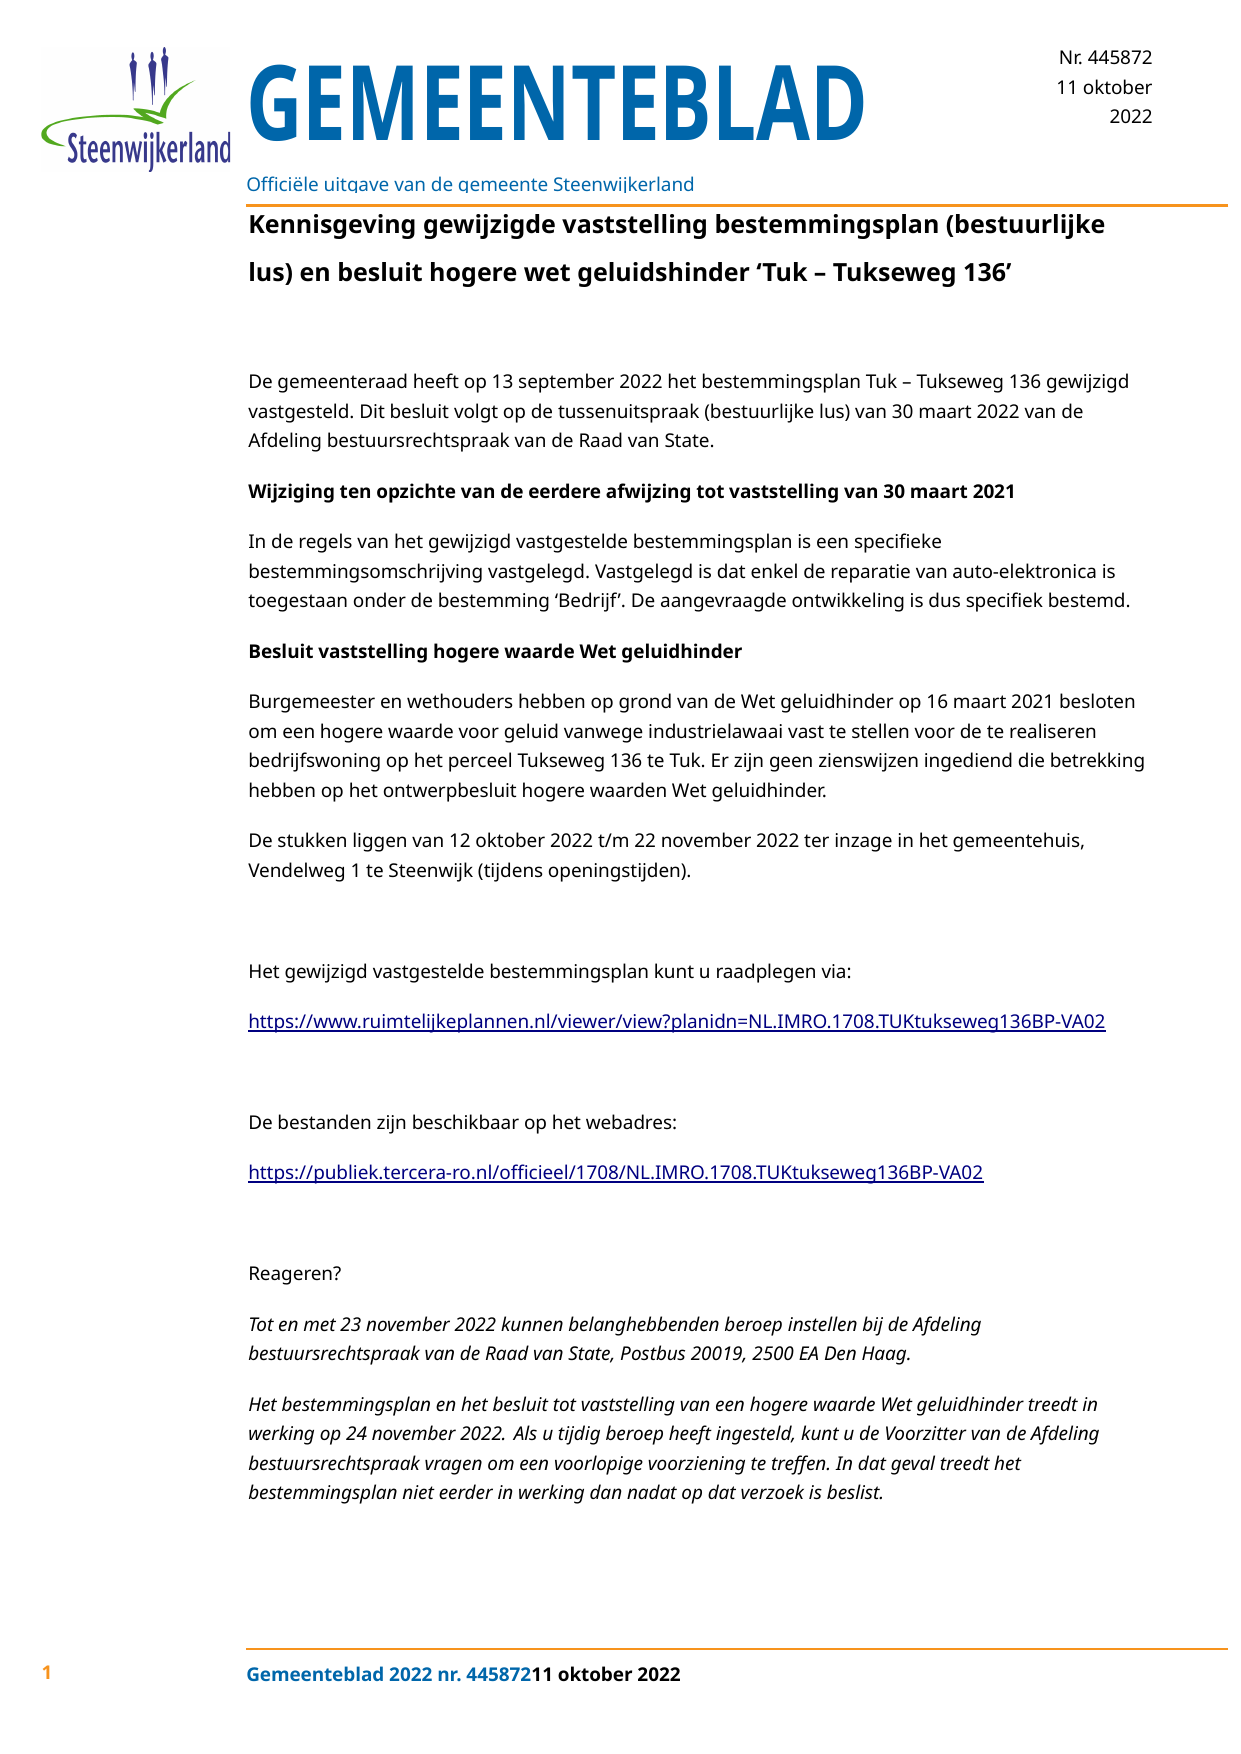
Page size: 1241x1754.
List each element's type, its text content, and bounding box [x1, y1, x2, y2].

text In de regels van het gewijzigd vastgestelde bestemmingsplan is een specifieke bestemmingsomschrijving vastgelegd. Vastgelegd is dat enkel de reparatie van auto-elektronica is toegestaan onder de bestemming ‘Bedrijf’. De aangevraagde ontwikkeling is dus specifiek bestemd. [248, 528, 1152, 613]
text Besluit vaststelling hogere waarde Wet geluidhinder [248, 638, 1152, 664]
text De stukken liggen van 12 oktober 2022 t/m 22 november 2022 ter inzage in het gemeentehuis, Vendelweg 1 te Steenwijk (tijdens openingstijden). [248, 827, 1152, 883]
picture [41, 47, 231, 172]
text Het bestemmingsplan en het besluit tot vaststelling van een hogere waarde Wet geluidhinder treedt in werking op 24 november 2022. Als u tijdig beroep heeft ingesteld, kunt u de Voorzitter van de Afdeling bestuursrechtspraak vragen om een voorlopige voorziening te treffen. In dat geval treedt het bestemmingsplan niet eerder in werking dan nadat op dat verzoek is beslist. [248, 1391, 1152, 1505]
text De bestanden zijn beschikbaar op het webadres: [248, 1109, 1152, 1135]
text Het gewijzigd vastgestelde bestemmingsplan kunt u raadplegen via: [248, 958, 1152, 984]
text https://www.ruimtelijkeplannen.nl/viewer/view?planidn=NL.IMRO.1708.TUKtukseweg136BP-VA02 [248, 1008, 1152, 1034]
text Reageren? [248, 1260, 1152, 1286]
text Wijziging ten opzichte van de eerdere afwijzing tot vaststelling van 30 maart 2021 [248, 478, 1152, 504]
text Tot en met 23 november 2022 kunnen belanghebbenden beroep instellen bij de Afdeling bestuursrechtspraak van de Raad van State, Postbus 20019, 2500 EA Den Haag. [248, 1311, 1152, 1366]
text De gemeenteraad heeft op 13 september 2022 het bestemmingsplan Tuk – Tukseweg 136 gewijzigd vastgesteld. Dit besluit volgt op de tussenuitspraak (bestuurlijke lus) van 30 maart 2022 van de Afdeling bestuursrechtspraak van de Raad van State. [248, 368, 1152, 453]
text Kennisgeving gewijzigde vaststelling bestemmingsplan (bestuurlijke lus) en besluit hogere wet geluidshinder ‘Tuk – Tukseweg 136’ [248, 207, 1152, 288]
text Burgemeester en wethouders hebben op grond van de Wet geluidhinder op 16 maart 2021 besloten om een hogere waarde voor geluid vanwege industrielawaai vast te stellen voor de te realiseren bedrijfswoning op het perceel Tukseweg 136 te Tuk. Er zijn geen zienswijzen ingediend die betrekking hebben op het ontwerpbesluit hogere waarden Wet geluidhinder. [248, 688, 1152, 803]
text https://publiek.tercera-ro.nl/officieel/1708/NL.IMRO.1708.TUKtukseweg136BP-VA02 [248, 1159, 1152, 1185]
